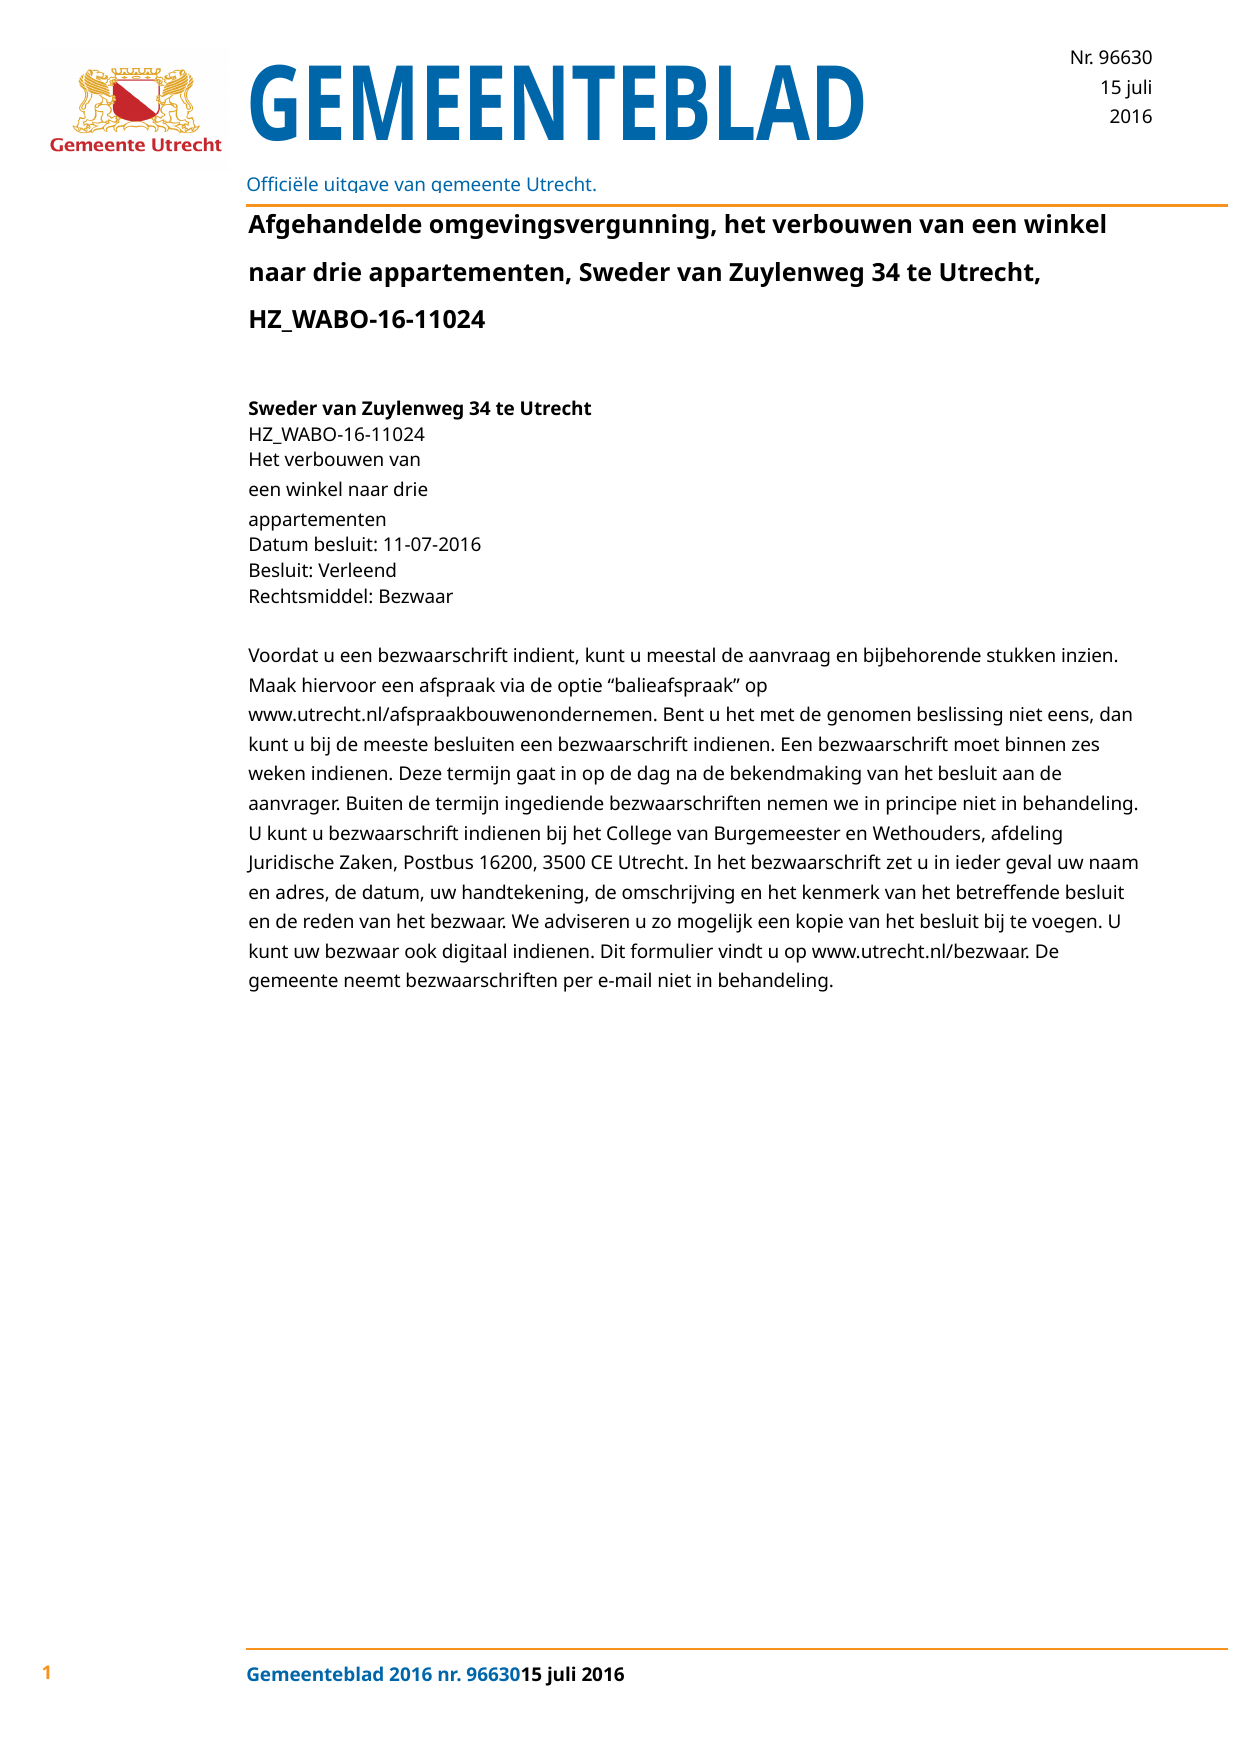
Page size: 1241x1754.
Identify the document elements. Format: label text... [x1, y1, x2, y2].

table_header Sweder van Zuylenweg 34 te Utrecht [248, 395, 971, 421]
table_cell Datum besluit: 11-07-2016 [248, 532, 790, 557]
table_cell Rechtsmiddel: Bezwaar Voordat u een bezwaarschrift indient, kunt u meestal de aanvraag en bijbehorende stukken inzien. Maak hiervoor een afspraak via de optie “balieafspraak” op www.utrecht.nl/afspraakbouwenondernemen. Bent u het met de genomen beslissing niet eens, dan kunt u bij de meeste besluiten een bezwaarschrift indienen. Een bezwaarschrift moet binnen zes weken indienen. Deze termijn gaat in op de dag na de bekendmaking van het besluit aan de aanvrager. Buiten de termijn ingediende bezwaarschriften nemen we in principe niet in behandeling. U kunt u bezwaarschrift indienen bij het College van Burgemeester en Wethouders, afdeling Juridische Zaken, Postbus 16200, 3500 CE Utrecht. In het bezwaarschrift zet u in ieder geval uw naam en adres, de datum, uw handtekening, de omschrijving en het kenmerk van het betreffende besluit en de reden van het bezwaar. We adviseren u zo mogelijk een kopie van het besluit bij te voegen. U kunt uw bezwaar ook digitaal indienen. Dit formulier vindt u op www.utrecht.nl/bezwaar. De gemeente neemt bezwaarschriften per e-mail niet in behandeling. [248, 583, 1152, 993]
table_cell Het verbouwen van een winkel naar drie appartementen [248, 447, 429, 532]
table_cell HZ_WABO-16-11024 [248, 421, 790, 447]
text Afgehandelde omgevingsvergunning, het verbouwen van een winkel naar drie appartementen, Sweder van Zuylenweg 34 te Utrecht, HZ_WABO-16-11024 [248, 207, 1152, 336]
picture [41, 47, 231, 172]
table_cell Besluit: Verleend [248, 557, 1152, 583]
